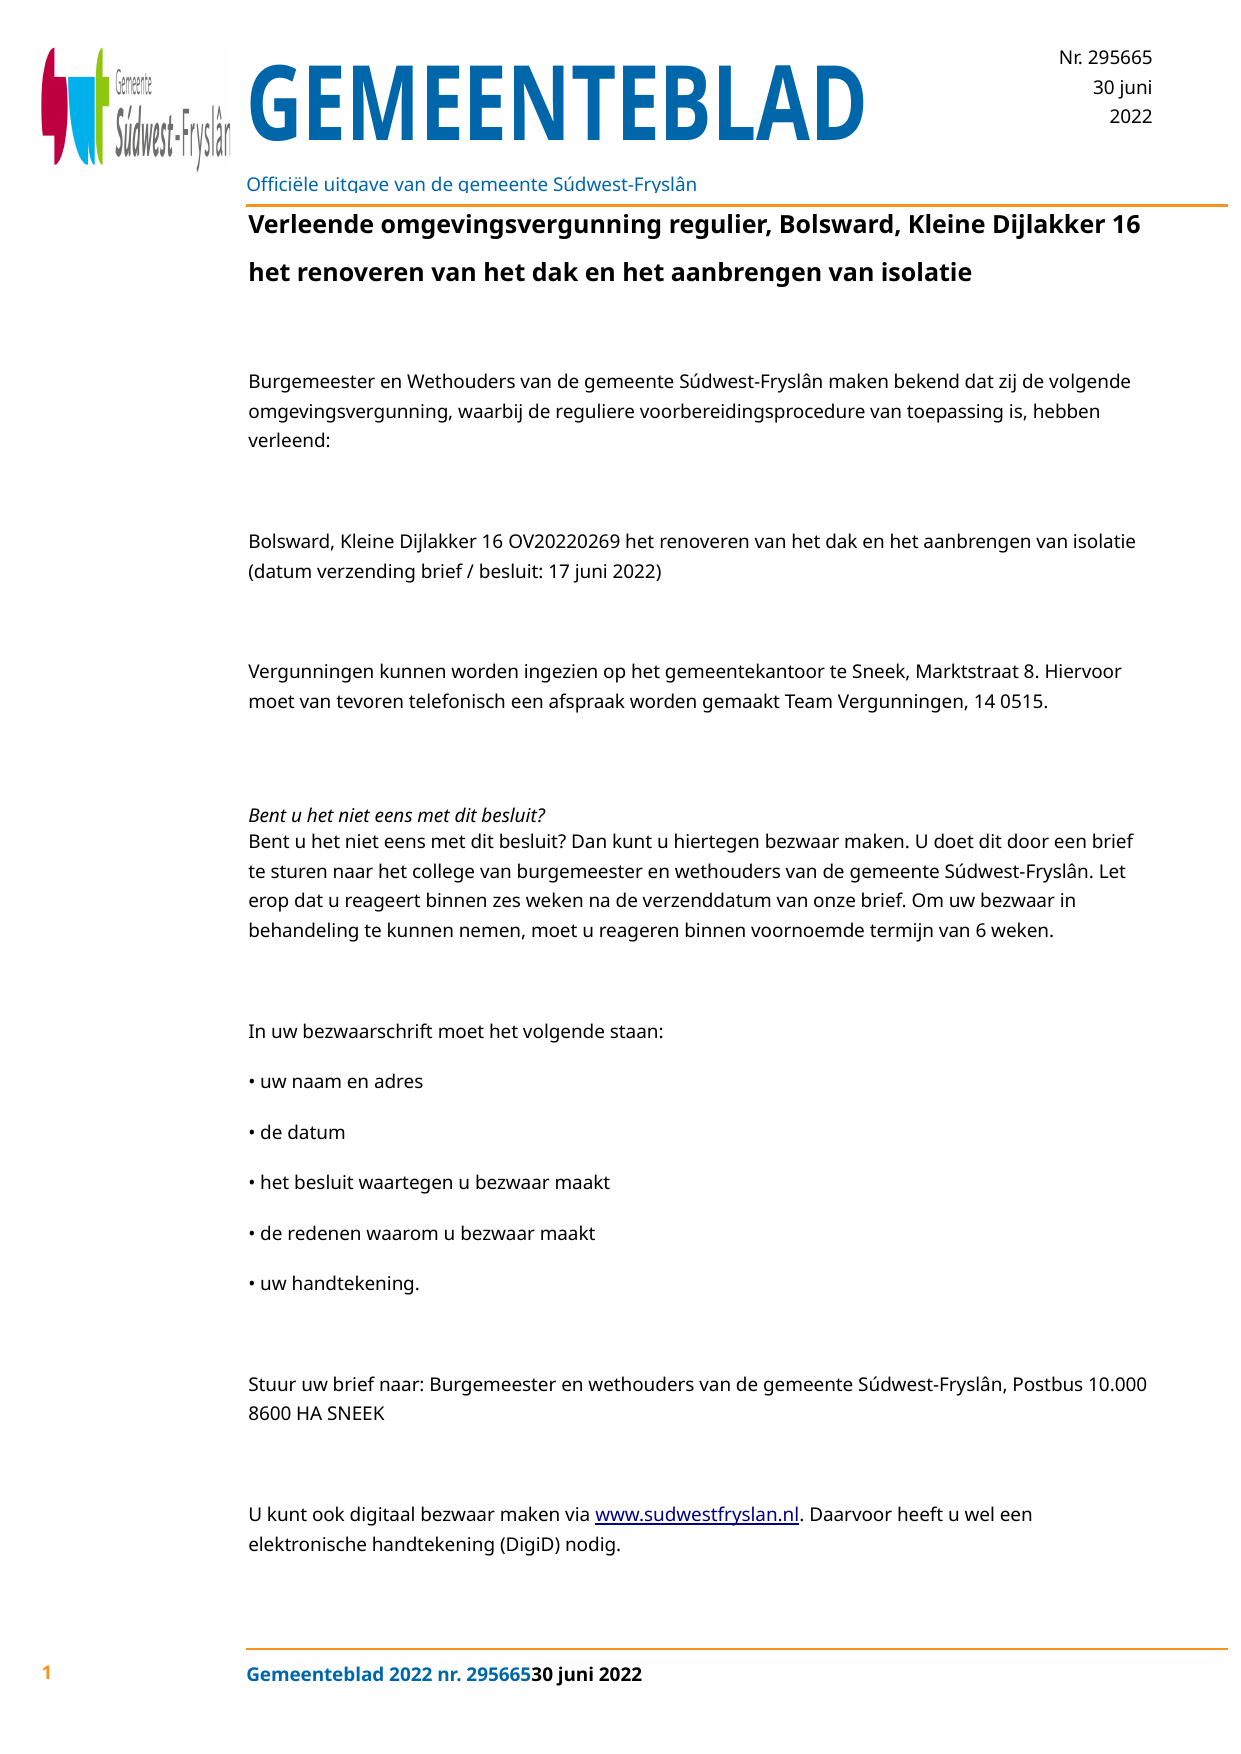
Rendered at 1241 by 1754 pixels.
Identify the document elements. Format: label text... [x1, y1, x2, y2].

text • het besluit waartegen u bezwaar maakt [248, 1169, 1152, 1195]
text Bolsward, Kleine Dijlakker 16 OV20220269 het renoveren van het dak en het aanbrengen van isolatie (datum verzending brief / besluit: 17 juni 2022) [248, 528, 1152, 584]
text Burgemeester en Wethouders van de gemeente Súdwest-Fryslân maken bekend dat zij de volgende omgevingsvergunning, waarbij de reguliere voorbereidingsprocedure van toepassing is, hebben verleend: [248, 368, 1152, 453]
text In uw bezwaarschrift moet het volgende staan: [248, 1018, 1152, 1044]
text • de datum [248, 1119, 1152, 1144]
text • uw naam en adres [248, 1068, 1152, 1094]
text • de redenen waarom u bezwaar maakt [248, 1220, 1152, 1245]
picture [41, 47, 231, 172]
text Bent u het niet eens met dit besluit? [248, 803, 1152, 828]
text Vergunningen kunnen worden ingezien op het gemeentekantoor te Sneek, Marktstraat 8. Hiervoor moet van tevoren telefonisch een afspraak worden gemaakt Team Vergunningen, 14 0515. [248, 659, 1152, 714]
text Bent u het niet eens met dit besluit? Dan kunt u hiertegen bezwaar maken. U doet dit door een brief te sturen naar het college van burgemeester en wethouders van de gemeente Súdwest-Fryslân. Let erop dat u reageert binnen zes weken na de verzenddatum van onze brief. Om uw bezwaar in behandeling te kunnen nemen, moet u reageren binnen voornoemde termijn van 6 weken. [248, 828, 1152, 943]
text • uw handtekening. [248, 1270, 1152, 1296]
text Verleende omgevingsvergunning regulier, Bolsward, Kleine Dijlakker 16 het renoveren van het dak en het aanbrengen van isolatie [248, 207, 1152, 288]
text U kunt ook digitaal bezwaar maken via www.sudwestfryslan.nl. Daarvoor heeft u wel een elektronische handtekening (DigiD) nodig. [248, 1501, 1152, 1557]
text Stuur uw brief naar: Burgemeester en wethouders van de gemeente Súdwest-Fryslân, Postbus 10.000 8600 HA SNEEK [248, 1371, 1152, 1426]
